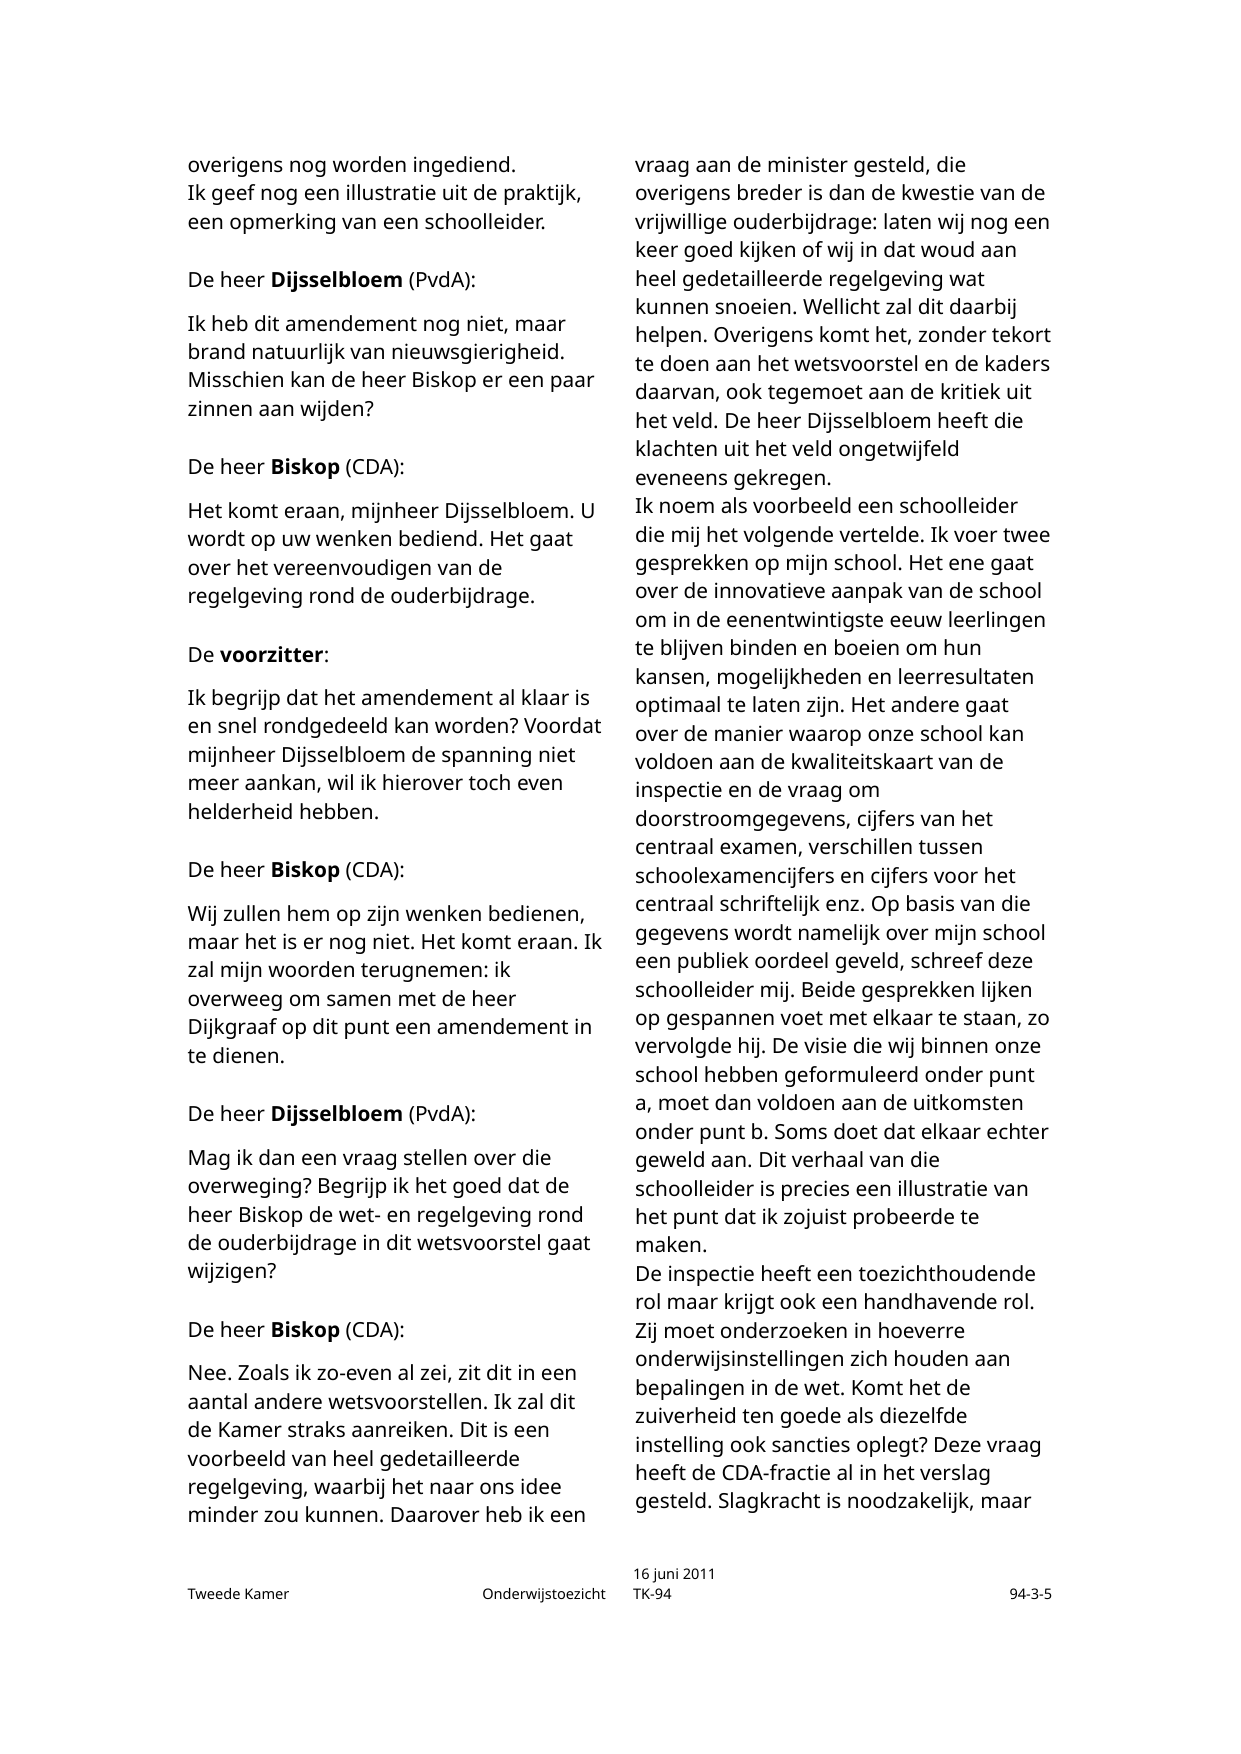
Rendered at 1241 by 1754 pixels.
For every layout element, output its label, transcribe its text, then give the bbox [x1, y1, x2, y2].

text Ik heb dit amendement nog niet, maar brand natuurlijk van nieuwsgierigheid. Misschien kan de heer Biskop er een paar zinnen aan wijden? [187, 309, 605, 422]
text Mag ik dan een vraag stellen over die overweging? Begrijp ik het goed dat de heer Biskop de wet- en regelgeving rond de ouderbijdrage in dit wetsvoorstel gaat wijzigen? [187, 1143, 605, 1285]
text Ik noem als voorbeeld een schoolleider die mij het volgende vertelde. Ik voer twee gesprekken op mijn school. Het ene gaat over de innovatieve aanpak van de school om in de eenentwintigste eeuw leerlingen te blijven binden en boeien om hun kansen, mogelijkheden en leerresultaten optimaal te laten zijn. Het andere gaat over de manier waarop onze school kan voldoen aan de kwaliteitskaart van de inspectie en de vraag om doorstroomgegevens, cijfers van het centraal examen, verschillen tussen schoolexamencijfers en cijfers voor het centraal schriftelijk enz. Op basis van die gegevens wordt namelijk over mijn school een publiek oordeel geveld, schreef deze schoolleider mij. Beide gesprekken lijken op gespannen voet met elkaar te staan, zo vervolgde hij. De visie die wij binnen onze school hebben geformuleerd onder punt a, moet dan voldoen aan de uitkomsten onder punt b. Soms doet dat elkaar echter geweld aan. Dit verhaal van die schoolleider is precies een illustratie van het punt dat ik zojuist probeerde te maken. [635, 491, 1053, 1259]
text Wij zullen hem op zijn wenken bedienen, maar het is er nog niet. Het komt eraan. Ik zal mijn woorden terugnemen: ik overweeg om samen met de heer Dijkgraaf op dit punt een amendement in te dienen. [187, 899, 605, 1069]
text overigens nog worden ingediend. [187, 150, 605, 178]
text De heer Biskop (CDA): [187, 855, 605, 884]
text Nee. Zoals ik zo-even al zei, zit dit in een aantal andere wetsvoorstellen. Ik zal dit de Kamer straks aanreiken. Dit is een voorbeeld van heel gedetailleerde regelgeving, waarbij het naar ons idee minder zou kunnen. Daarover heb ik een [187, 1358, 605, 1529]
text De heer Biskop (CDA): [187, 452, 605, 481]
text De heer Dijsselbloem (PvdA): [187, 265, 605, 294]
text vraag aan de minister gesteld, die overigens breder is dan de kwestie van de vrijwillige ouderbijdrage: laten wij nog een keer goed kijken of wij in dat woud aan heel gedetailleerde regelgeving wat kunnen snoeien. Wellicht zal dit daarbij helpen. Overigens komt het, zonder tekort te doen aan het wetsvoorstel en de kaders daarvan, ook tegemoet aan de kritiek uit het veld. De heer Dijsselbloem heeft die klachten uit het veld ongetwijfeld eveneens gekregen. [635, 150, 1053, 491]
text De inspectie heeft een toezichthoudende rol maar krijgt ook een handhavende rol. Zij moet onderzoeken in hoeverre onderwijsinstellingen zich houden aan bepalingen in de wet. Komt het de zuiverheid ten goede als diezelfde instelling ook sancties oplegt? Deze vraag heeft de CDA-fractie al in het verslag gesteld. Slagkracht is noodzakelijk, maar [635, 1259, 1053, 1515]
text Ik begrijp dat het amendement al klaar is en snel rondgedeeld kan worden? Voordat mijnheer Dijsselbloem de spanning niet meer aankan, wil ik hierover toch even helderheid hebben. [187, 683, 605, 825]
text Ik geef nog een illustratie uit de praktijk, een opmerking van een schoolleider. [187, 178, 605, 235]
text Het komt eraan, mijnheer Dijsselbloem. U wordt op uw wenken bediend. Het gaat over het vereenvoudigen van de regelgeving rond de ouderbijdrage. [187, 496, 605, 610]
text De heer Biskop (CDA): [187, 1315, 605, 1343]
text De heer Dijsselbloem (PvdA): [187, 1099, 605, 1128]
text De voorzitter: [187, 640, 605, 668]
